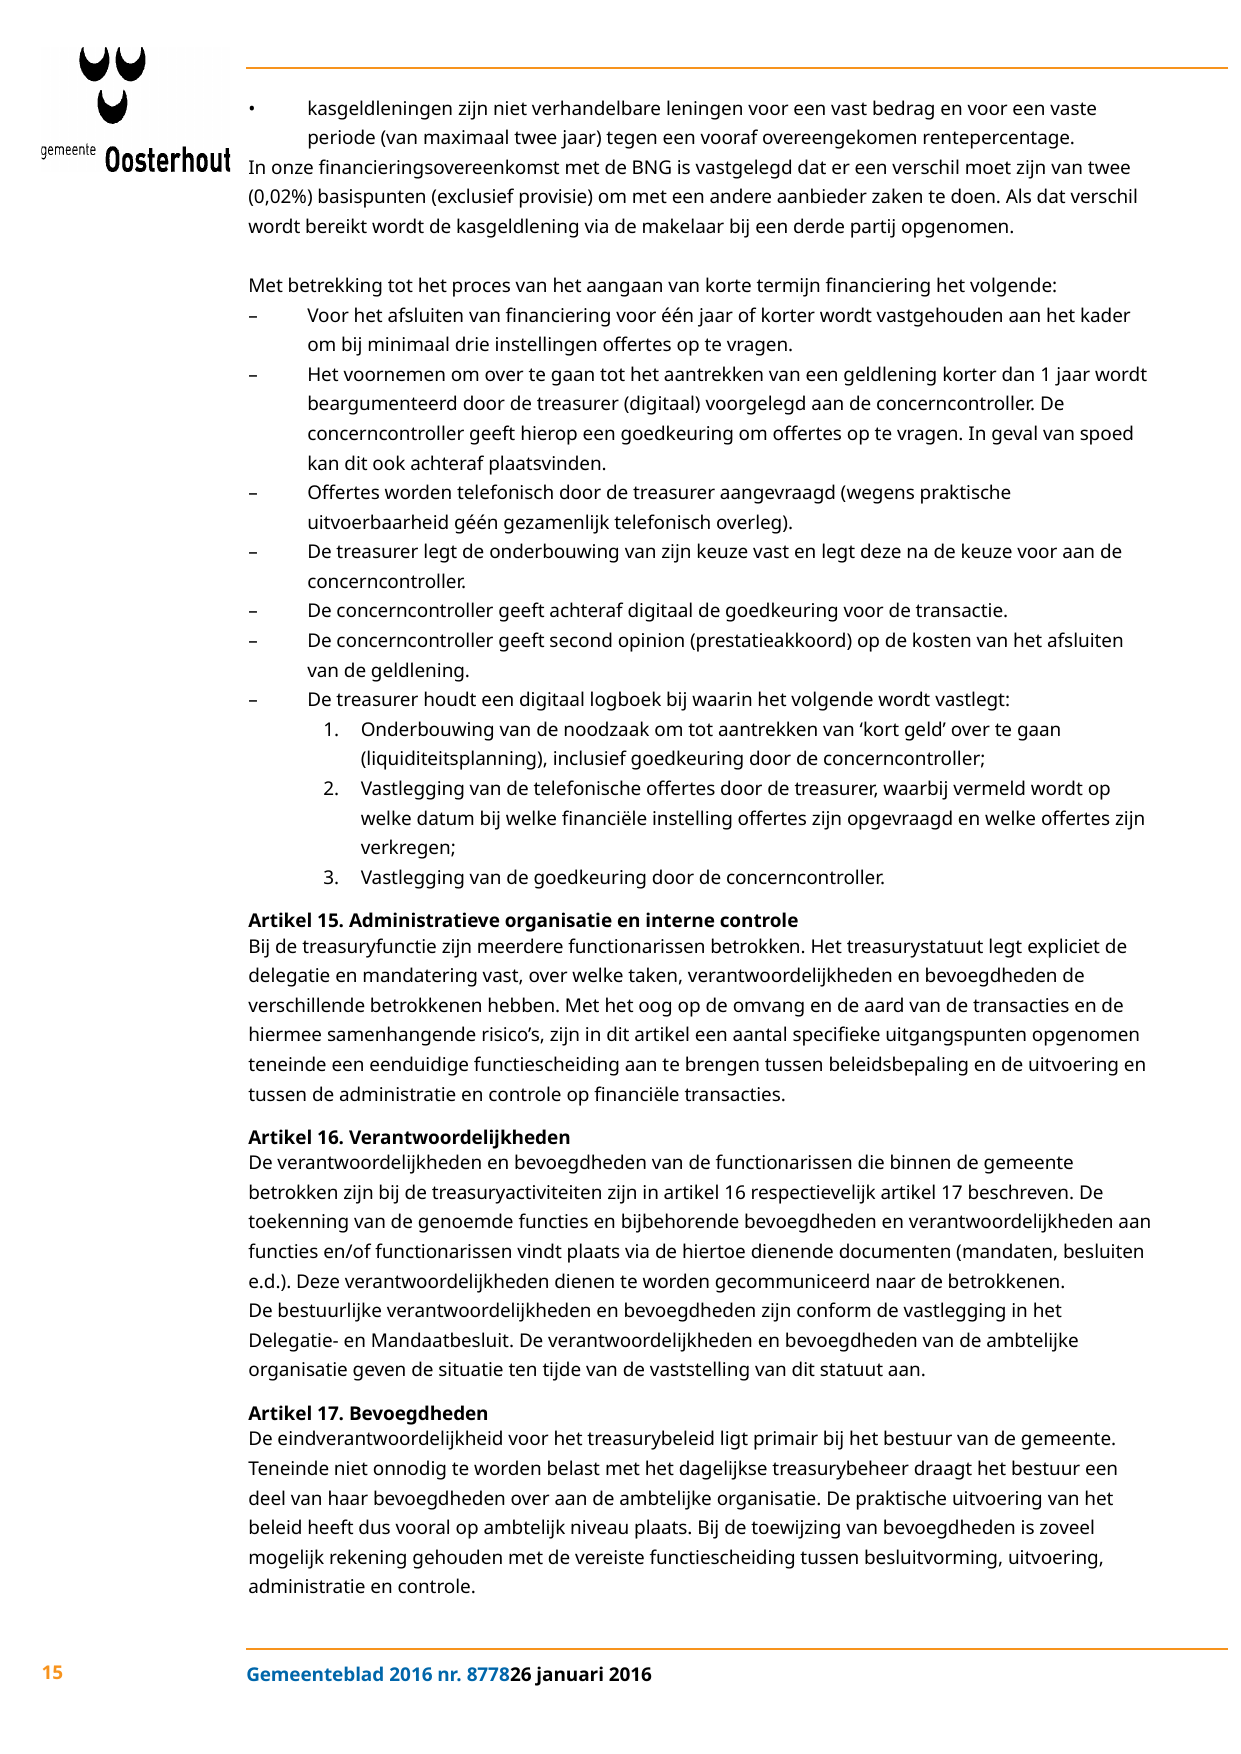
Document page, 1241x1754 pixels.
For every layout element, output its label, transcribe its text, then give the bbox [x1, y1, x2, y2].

list De treasurer legt de onderbouwing van zijn keuze vast en legt deze na de keuze voor aan de concerncontroller. [248, 538, 1152, 594]
text Artikel 15. Administratieve organisatie en interne controle [248, 907, 1152, 933]
picture [41, 47, 231, 172]
list Vastlegging van de telefonische offertes door de treasurer, waarbij vermeld wordt op welke datum bij welke financiële instelling offertes zijn opgevraagd en welke offertes zijn verkregen; [323, 775, 1152, 860]
list De treasurer houdt een digitaal logboek bij waarin het volgende wordt vastlegt: [248, 686, 1152, 712]
list De concerncontroller geeft achteraf digitaal de goedkeuring voor de transactie. [248, 598, 1152, 623]
text Bij de treasuryfunctie zijn meerdere functionarissen betrokken. Het treasurystatuut legt expliciet de delegatie en mandatering vast, over welke taken, verantwoordelijkheden en bevoegdheden de verschillende betrokkenen hebben. Met het oog op de omvang en de aard van de transacties en de hiermee samenhangende risico’s, zijn in dit artikel een aantal specifieke uitgangspunten opgenomen teneinde een eenduidige functiescheiding aan te brengen tussen beleidsbepaling en de uitvoering en tussen de administratie en controle op financiële transacties. [248, 933, 1152, 1106]
text De eindverantwoordelijkheid voor het treasurybeleid ligt primair bij het bestuur van de gemeente. Teneinde niet onnodig te worden belast met het dagelijkse treasurybeheer draagt het bestuur een deel van haar bevoegdheden over aan de ambtelijke organisatie. De praktische uitvoering van het beleid heeft dus vooral op ambtelijk niveau plaats. Bij de toewijzing van bevoegdheden is zoveel mogelijk rekening gehouden met de vereiste functiescheiding tussen besluitvorming, uitvoering, administratie en controle. [248, 1426, 1152, 1599]
text Met betrekking tot het proces van het aangaan van korte termijn financiering het volgende: [248, 272, 1152, 298]
text De bestuurlijke verantwoordelijkheden en bevoegdheden zijn conform de vastlegging in het Delegatie- en Mandaatbesluit. De verantwoordelijkheden en bevoegdheden van de ambtelijke organisatie geven de situatie ten tijde van de vaststelling van dit statuut aan. [248, 1297, 1152, 1382]
list Voor het afsluiten van financiering voor één jaar of korter wordt vastgehouden aan het kader om bij minimaal drie instellingen offertes op te vragen. [248, 302, 1152, 357]
text De verantwoordelijkheden en bevoegdheden van de functionarissen die binnen de gemeente betrokken zijn bij de treasuryactiviteiten zijn in artikel 16 respectievelijk artikel 17 beschreven. De toekenning van de genoemde functies en bijbehorende bevoegdheden en verantwoordelijkheden aan functies en/of functionarissen vindt plaats via de hiertoe dienende documenten (mandaten, besluiten e.d.). Deze verantwoordelijkheden dienen te worden gecommuniceerd naar de betrokkenen. [248, 1149, 1152, 1294]
list Offertes worden telefonisch door de treasurer aangevraagd (wegens praktische uitvoerbaarheid géén gezamenlijk telefonisch overleg). [248, 479, 1152, 535]
list Onderbouwing van de noodzaak om tot aantrekken van ‘kort geld’ over te gaan (liquiditeitsplanning), inclusief goedkeuring door de concerncontroller; [323, 716, 1152, 771]
list Het voornemen om over te gaan tot het aantrekken van een geldlening korter dan 1 jaar wordt beargumenteerd door de treasurer (digitaal) voorgelegd aan de concerncontroller. De concerncontroller geeft hierop een goedkeuring om offertes op te vragen. In geval van spoed kan dit ook achteraf plaatsvinden. [248, 361, 1152, 476]
list De concerncontroller geeft second opinion (prestatieakkoord) op de kosten van het afsluiten van de geldlening. [248, 627, 1152, 683]
text Artikel 17. Bevoegdheden [248, 1400, 1152, 1426]
list Vastlegging van de goedkeuring door de concerncontroller. [323, 864, 1152, 890]
text Artikel 16. Verantwoordelijkheden [248, 1124, 1152, 1149]
text In onze financieringsovereenkomst met de BNG is vastgelegd dat er een verschil moet zijn van twee (0,02%) basispunten (exclusief provisie) om met een andere aanbieder zaken te doen. Als dat verschil wordt bereikt wordt de kasgeldlening via de makelaar bij een derde partij opgenomen. [248, 154, 1152, 239]
list kasgeldleningen zijn niet verhandelbare leningen voor een vast bedrag en voor een vaste periode (van maximaal twee jaar) tegen een vooraf overeengekomen rentepercentage. [248, 95, 1152, 150]
